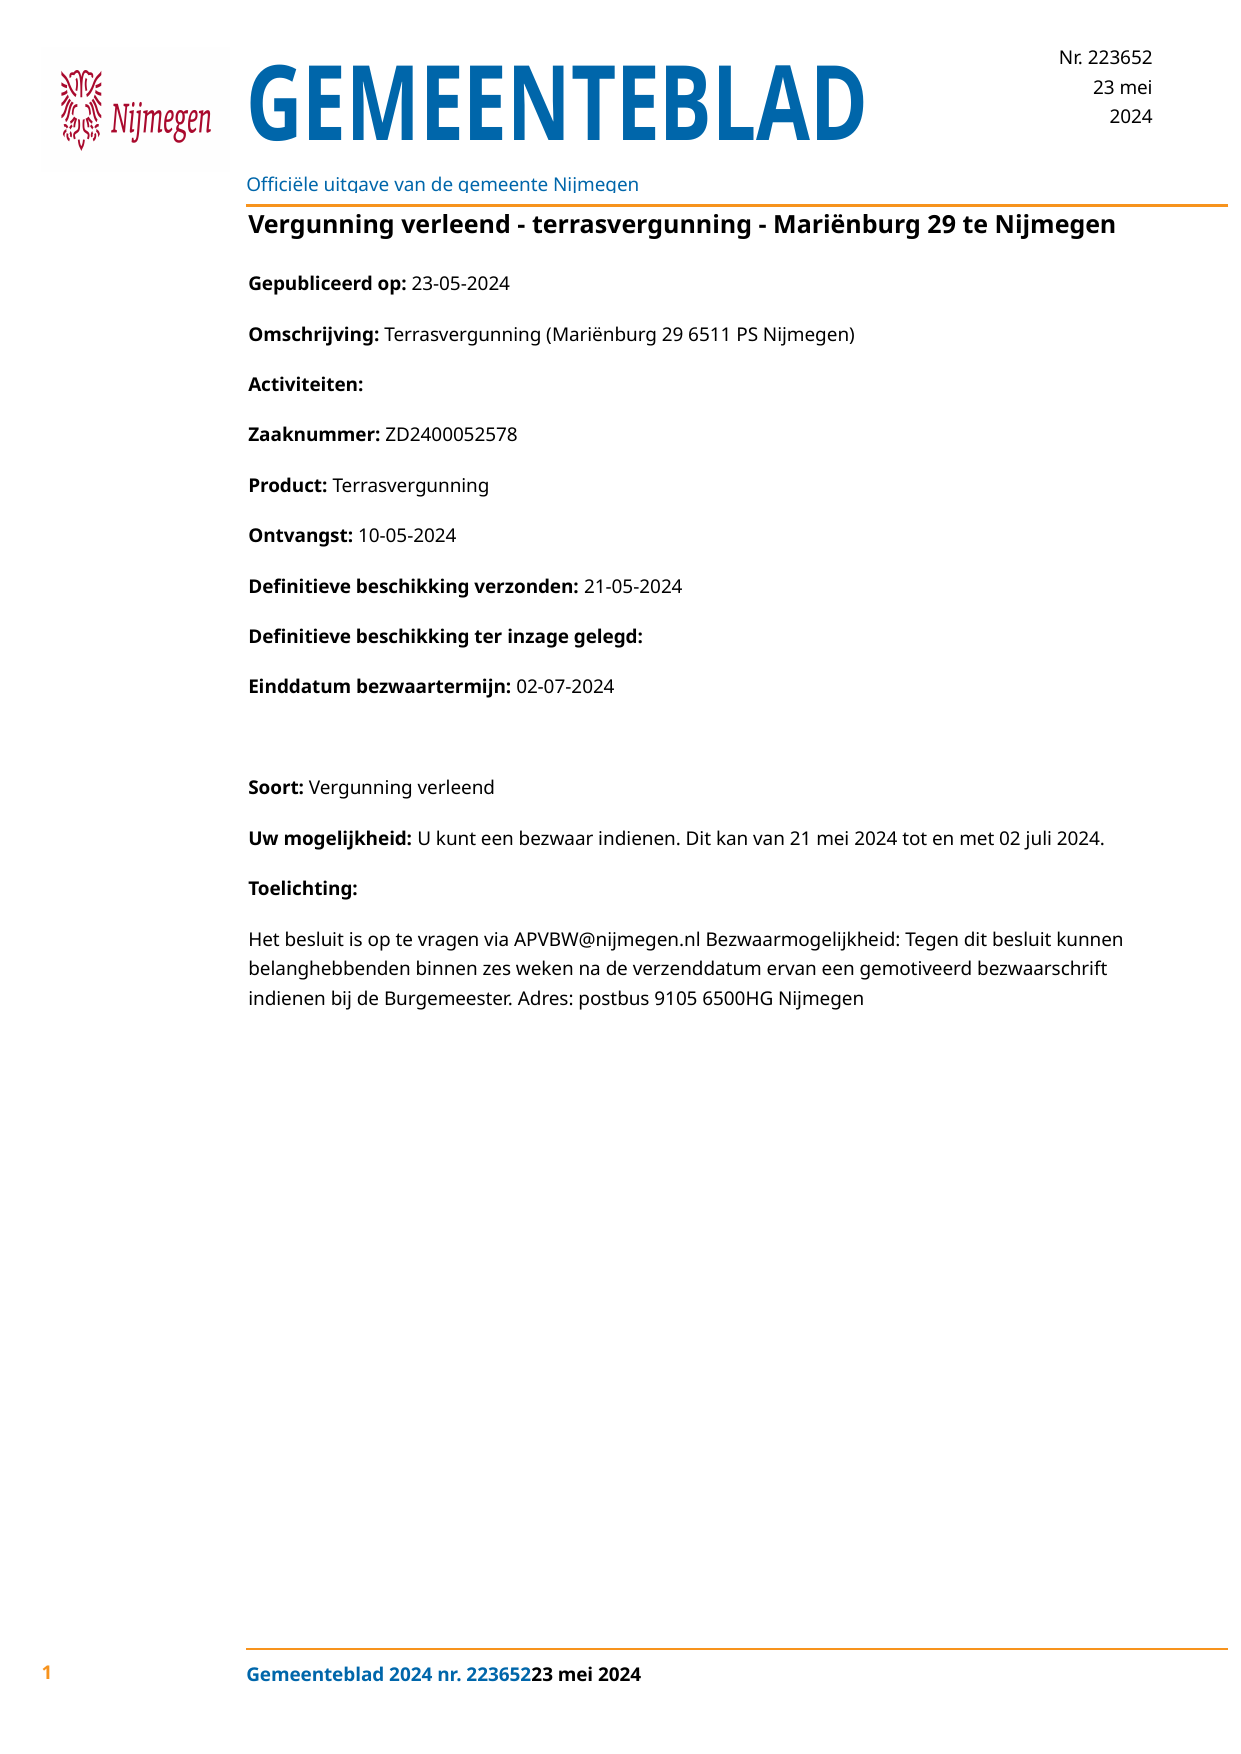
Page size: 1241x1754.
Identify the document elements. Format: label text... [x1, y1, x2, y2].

text Zaaknummer: ZD2400052578 [248, 422, 1152, 447]
text Uw mogelijkheid: U kunt een bezwaar indienen. Dit kan van 21 mei 2024 tot en met 02 juli 2024. [248, 825, 1152, 851]
text Activiteiten: [248, 371, 1152, 397]
text Einddatum bezwaartermijn: 02-07-2024 [248, 674, 1152, 699]
text Product: Terrasvergunning [248, 472, 1152, 498]
text Gepubliceerd op: 23-05-2024 [248, 270, 1152, 296]
text Het besluit is op te vragen via APVBW@nijmegen.nl Bezwaarmogelijkheid: Tegen dit besluit kunnen belanghebbenden binnen zes weken na de verzenddatum ervan een gemotiveerd bezwaarschrift indienen bij de Burgemeester. Adres: postbus 9105 6500HG Nijmegen [248, 926, 1152, 1011]
text Vergunning verleend - terrasvergunning - Mariënburg 29 te Nijmegen [248, 207, 1152, 241]
picture [41, 47, 231, 172]
text Ontvangst: 10-05-2024 [248, 522, 1152, 548]
text Definitieve beschikking verzonden: 21-05-2024 [248, 573, 1152, 598]
text Toelichting: [248, 875, 1152, 901]
text Omschrijving: Terrasvergunning (Mariënburg 29 6511 PS Nijmegen) [248, 321, 1152, 346]
text Definitieve beschikking ter inzage gelegd: [248, 623, 1152, 649]
text Soort: Vergunning verleend [248, 774, 1152, 800]
